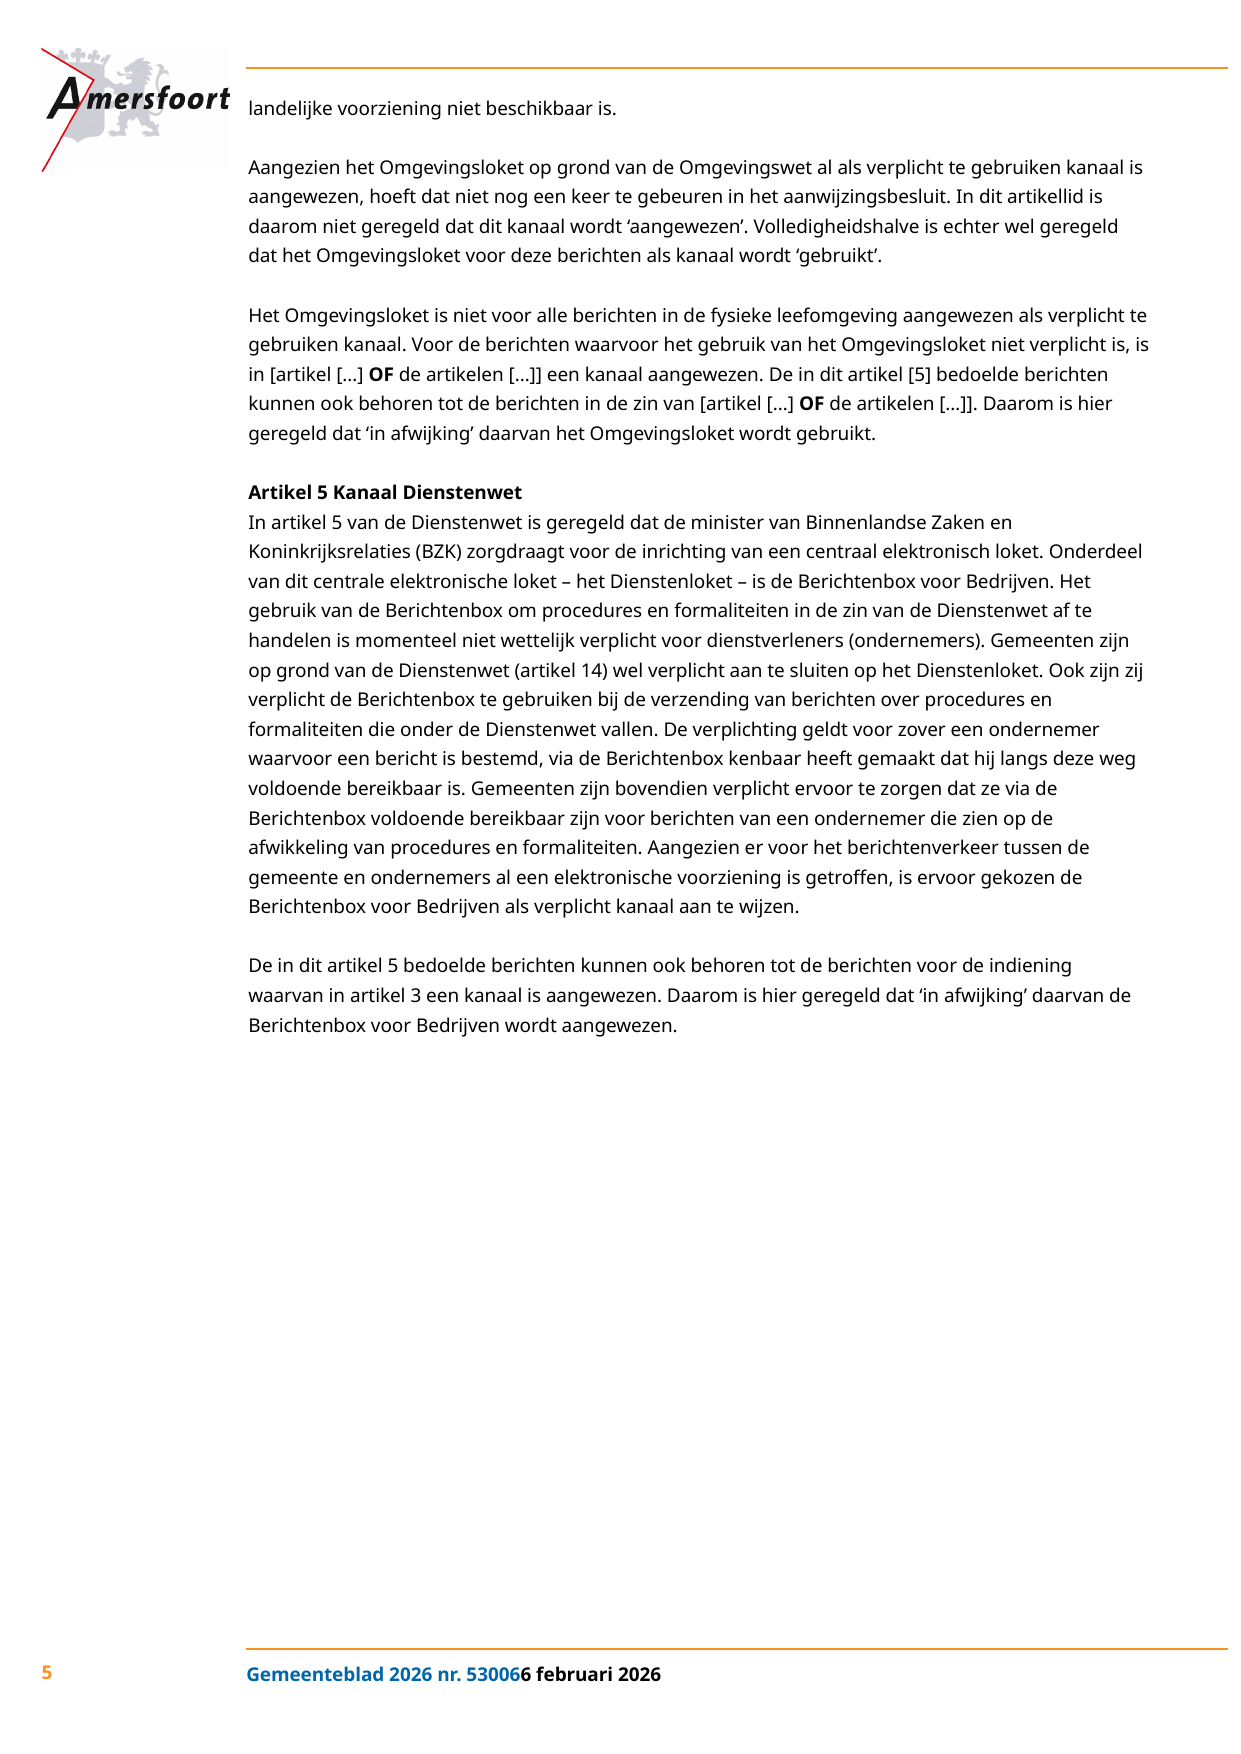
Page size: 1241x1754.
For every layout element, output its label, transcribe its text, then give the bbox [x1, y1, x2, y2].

text In artikel 5 van de Dienstenwet is geregeld dat de minister van Binnenlandse Zaken en Koninkrijksrelaties (BZK) zorgdraagt voor de inrichting van een centraal elektronisch loket. Onderdeel van dit centrale elektronische loket – het Dienstenloket – is de Berichtenbox voor Bedrijven. Het gebruik van de Berichtenbox om procedures en formaliteiten in de zin van de Dienstenwet af te handelen is momenteel niet wettelijk verplicht voor dienstverleners (ondernemers). Gemeenten zijn op grond van de Dienstenwet (artikel 14) wel verplicht aan te sluiten op het Dienstenloket. Ook zijn zij verplicht de Berichtenbox te gebruiken bij de verzending van berichten over procedures en formaliteiten die onder de Dienstenwet vallen. De verplichting geldt voor zover een ondernemer waarvoor een bericht is bestemd, via de Berichtenbox kenbaar heeft gemaakt dat hij langs deze weg voldoende bereikbaar is. Gemeenten zijn bovendien verplicht ervoor te zorgen dat ze via de Berichtenbox voldoende bereikbaar zijn voor berichten van een ondernemer die zien op de afwikkeling van procedures en formaliteiten. Aangezien er voor het berichtenverkeer tussen de gemeente en ondernemers al een elektronische voorziening is getroffen, is ervoor gekozen de Berichtenbox voor Bedrijven als verplicht kanaal aan te wijzen. [248, 509, 1152, 919]
picture [41, 47, 231, 172]
text Het Omgevingsloket is niet voor alle berichten in de fysieke leefomgeving aangewezen als verplicht te gebruiken kanaal. Voor de berichten waarvoor het gebruik van het Omgevingsloket niet verplicht is, is in [artikel […] OF de artikelen […]] een kanaal aangewezen. De in dit artikel [5] bedoelde berichten kunnen ook behoren tot de berichten in de zin van [artikel […] OF de artikelen […]]. Daarom is hier geregeld dat ‘in afwijking’ daarvan het Omgevingsloket wordt gebruikt. [248, 302, 1152, 446]
text Artikel 5 Kanaal Dienstenwet [248, 479, 1152, 505]
text De in dit artikel 5 bedoelde berichten kunnen ook behoren tot de berichten voor de indiening waarvan in artikel 3 een kanaal is aangewezen. Daarom is hier geregeld dat ‘in afwijking’ daarvan de Berichtenbox voor Bedrijven wordt aangewezen. [248, 953, 1152, 1038]
text Aangezien het Omgevingsloket op grond van de Omgevingswet al als verplicht te gebruiken kanaal is aangewezen, hoeft dat niet nog een keer te gebeuren in het aanwijzingsbesluit. In dit artikellid is daarom niet geregeld dat dit kanaal wordt ‘aangewezen’. Volledigheidshalve is echter wel geregeld dat het Omgevingsloket voor deze berichten als kanaal wordt ‘gebruikt’. [248, 154, 1152, 268]
text landelijke voorziening niet beschikbaar is. [248, 95, 1152, 121]
